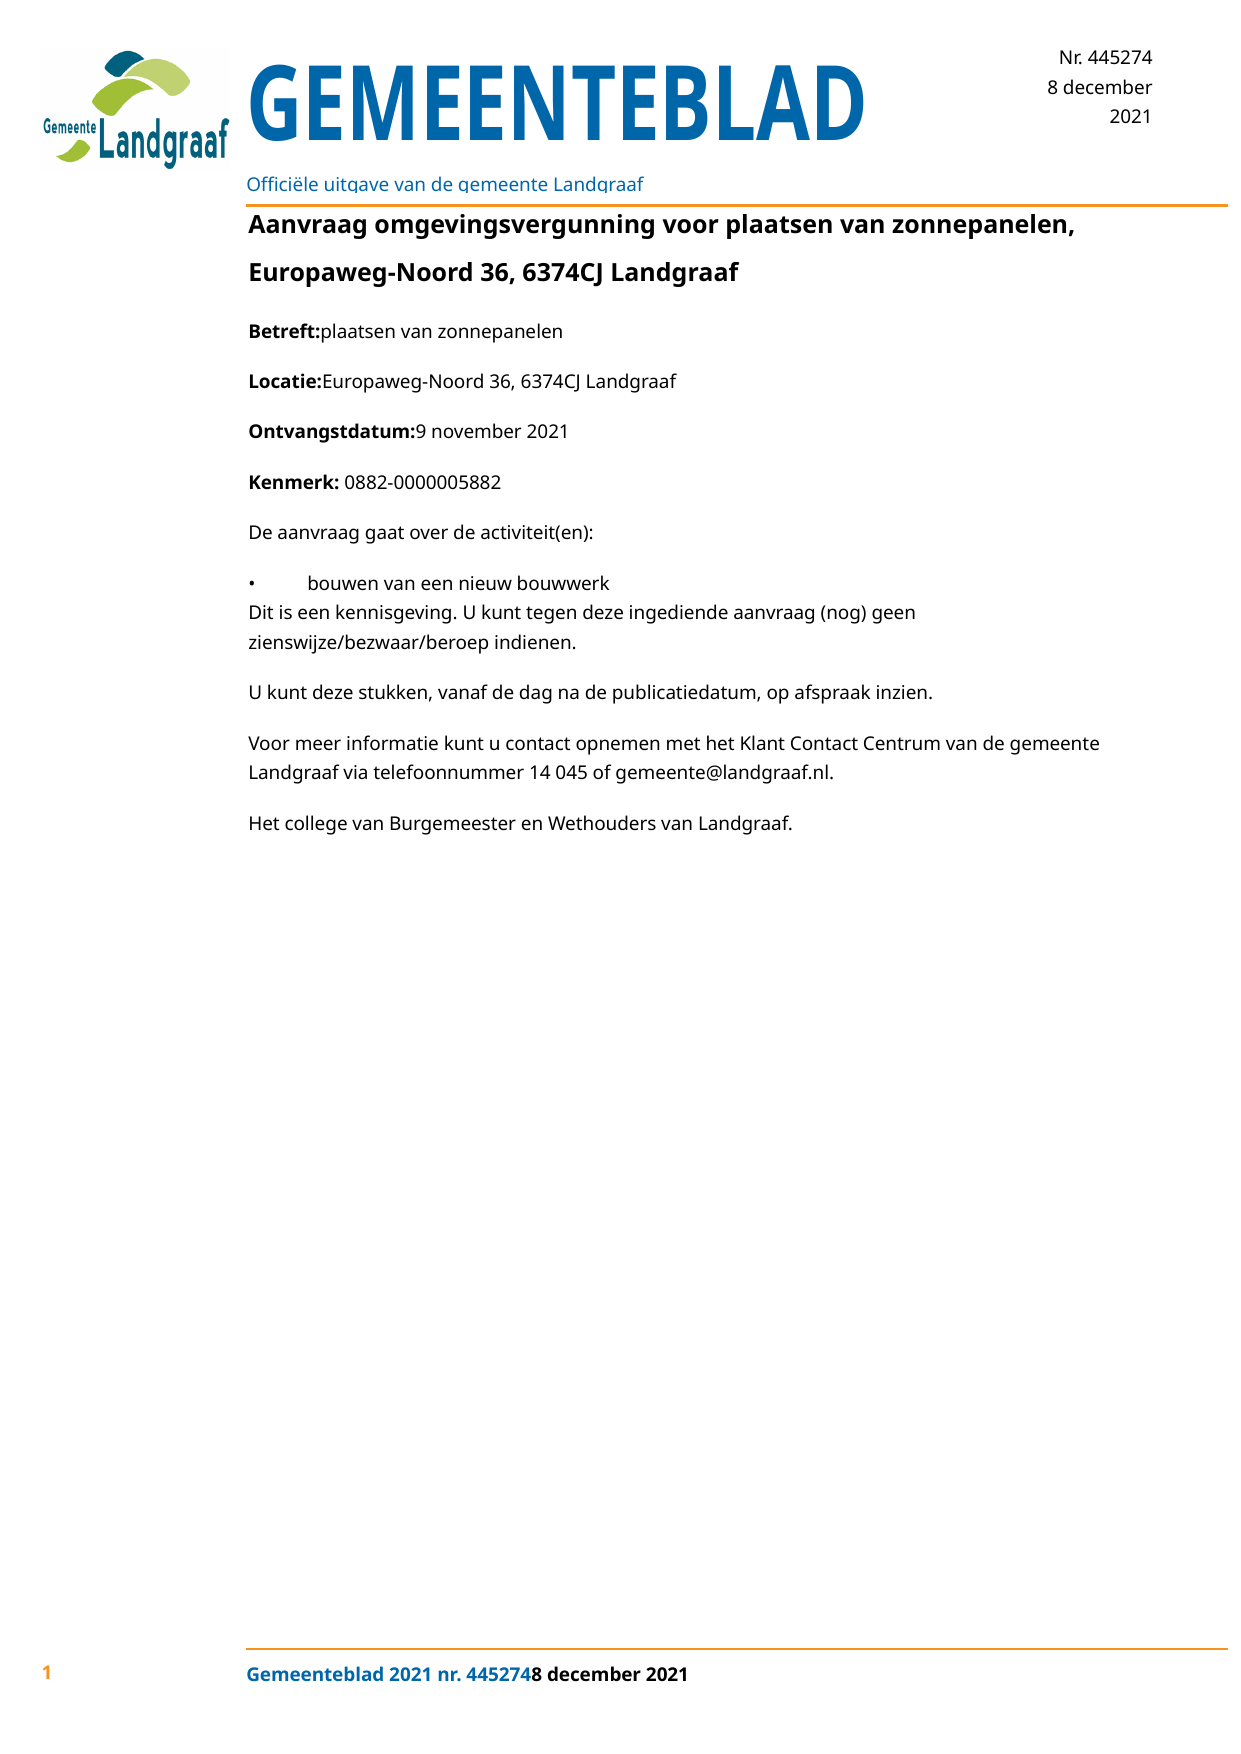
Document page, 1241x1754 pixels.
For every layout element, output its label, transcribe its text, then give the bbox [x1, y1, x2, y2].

text Dit is een kennisgeving. U kunt tegen deze ingediende aanvraag (nog) geen zienswijze/bezwaar/beroep indienen. [248, 599, 1152, 655]
text Kenmerk: 0882-0000005882 [248, 469, 1152, 495]
text Het college van Burgemeester en Wethouders van Landgraaf. [248, 810, 1152, 836]
picture [41, 47, 231, 172]
text Ontvangstdatum:9 november 2021 [248, 419, 1152, 444]
text De aanvraag gaat over de activiteit(en): [248, 519, 1152, 545]
list bouwen van een nieuw bouwwerk [248, 570, 1152, 596]
text Voor meer informatie kunt u contact opnemen met het Klant Contact Centrum van de gemeente Landgraaf via telefoonnummer 14 045 of gemeente@landgraaf.nl. [248, 730, 1152, 785]
text Aanvraag omgevingsvergunning voor plaatsen van zonnepanelen, Europaweg-Noord 36, 6374CJ Landgraaf [248, 207, 1152, 288]
text Betreft:plaatsen van zonnepanelen [248, 318, 1152, 344]
text U kunt deze stukken, vanaf de dag na de publicatiedatum, op afspraak inzien. [248, 679, 1152, 705]
text Locatie:Europaweg-Noord 36, 6374CJ Landgraaf [248, 368, 1152, 394]
